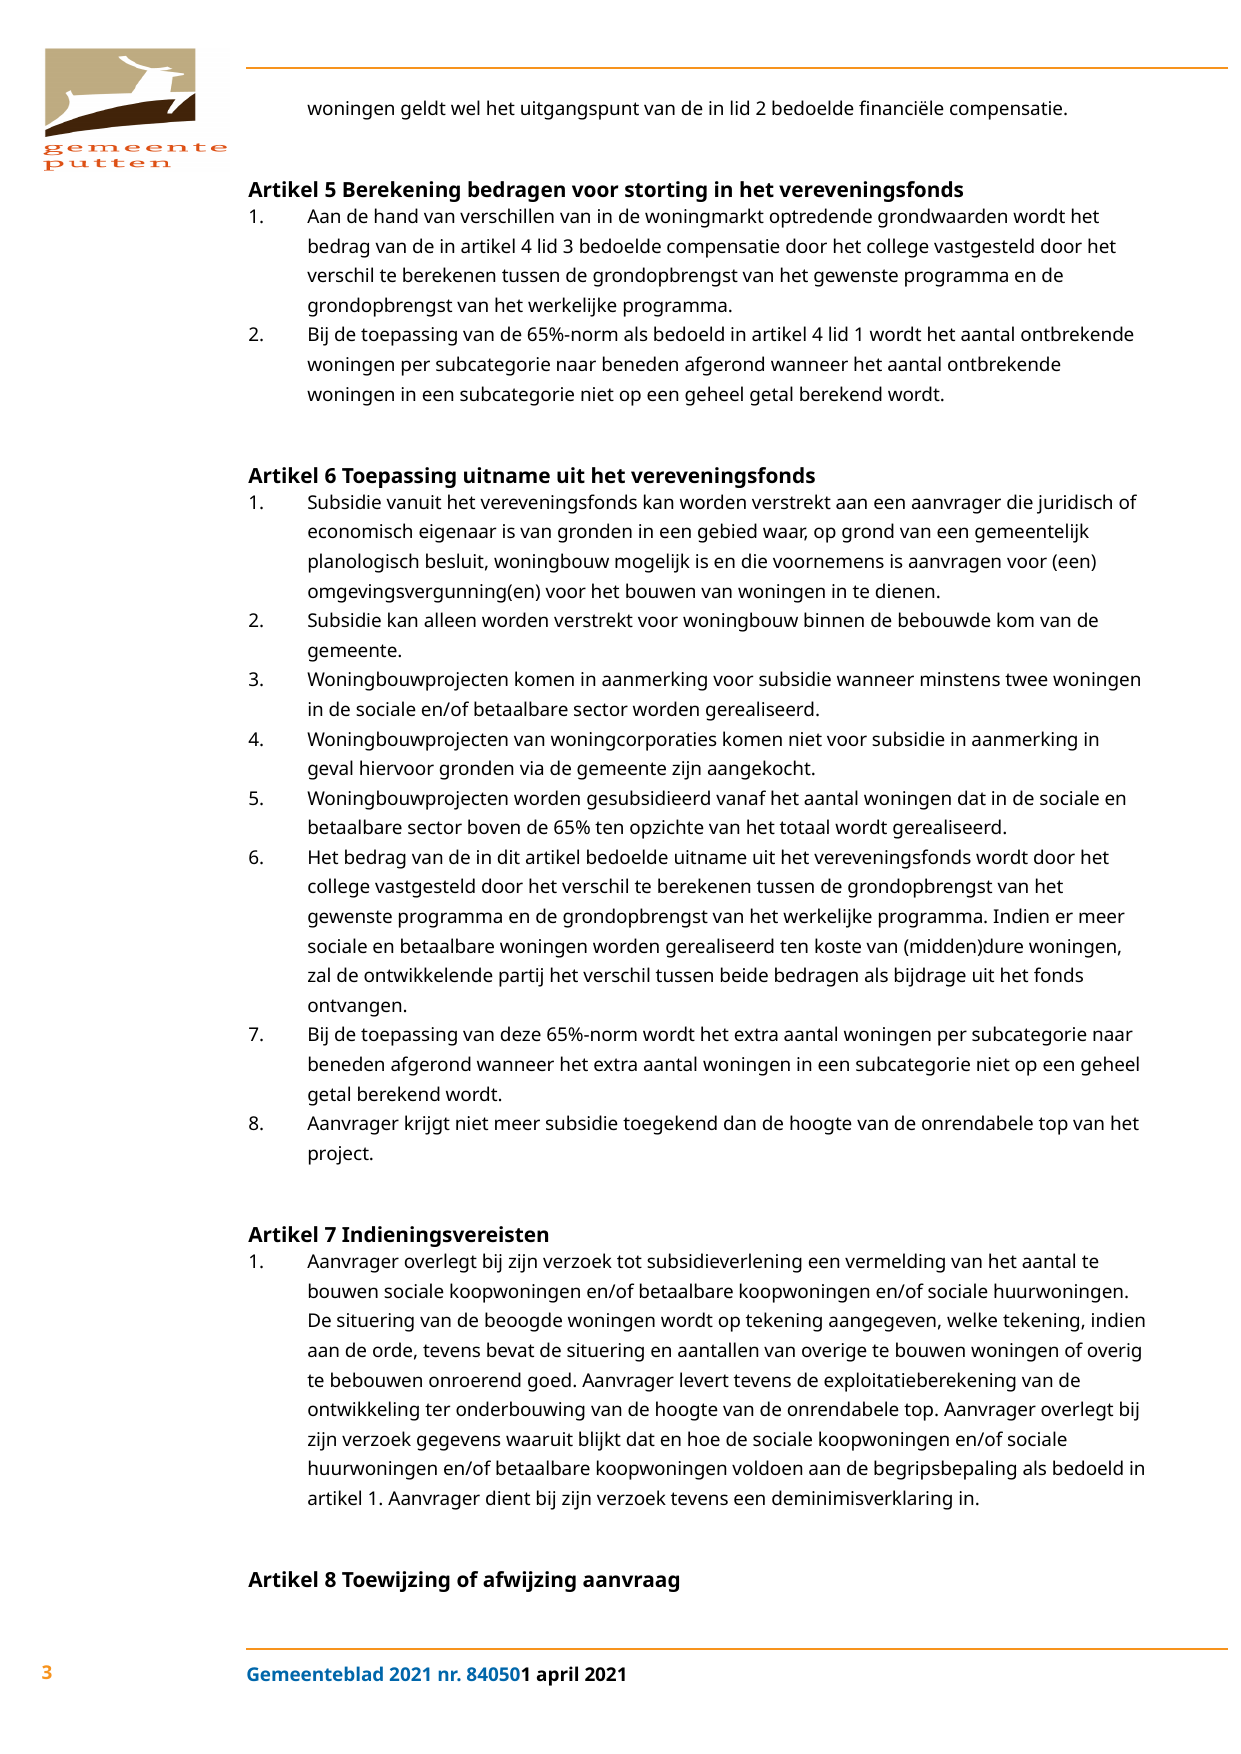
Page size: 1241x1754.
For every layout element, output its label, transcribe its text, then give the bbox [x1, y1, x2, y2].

list Het bedrag van de in dit artikel bedoelde uitname uit het vereveningsfonds wordt door het college vastgesteld door het verschil te berekenen tussen de grondopbrengst van het gewenste programma en de grondopbrengst van het werkelijke programma. Indien er meer sociale en betaalbare woningen worden gerealiseerd ten koste van (midden)dure woningen, zal de ontwikkelende partij het verschil tussen beide bedragen als bijdrage uit het fonds ontvangen. [248, 844, 1152, 1018]
picture [41, 47, 231, 172]
list Bij de toepassing van de 65%-norm als bedoeld in artikel 4 lid 1 wordt het aantal ontbrekende woningen per subcategorie naar beneden afgerond wanneer het aantal ontbrekende woningen in een subcategorie niet op een geheel getal berekend wordt. [248, 322, 1152, 406]
text Artikel 8 Toewijzing of afwijzing aanvraag [248, 1565, 1152, 1593]
list Subsidie kan alleen worden verstrekt voor woningbouw binnen de bebouwde kom van de gemeente. [248, 607, 1152, 663]
text Artikel 6 Toepassing uitname uit het vereveningsfonds [248, 461, 1152, 489]
list woningen geldt wel het uitgangspunt van de in lid 2 bedoelde financiële compensatie. [248, 95, 1152, 121]
list Subsidie vanuit het vereveningsfonds kan worden verstrekt aan een aanvrager die juridisch of economisch eigenaar is van gronden in een gebied waar, op grond van een gemeentelijk planologisch besluit, woningbouw mogelijk is en die voornemens is aanvragen voor (een) omgevingsvergunning(en) voor het bouwen van woningen in te dienen. [248, 489, 1152, 604]
list Aanvrager overlegt bij zijn verzoek tot subsidieverlening een vermelding van het aantal te bouwen sociale koopwoningen en/of betaalbare koopwoningen en/of sociale huurwoningen. De situering van de beoogde woningen wordt op tekening aangegeven, welke tekening, indien aan de orde, tevens bevat de situering en aantallen van overige te bouwen woningen of overig te bebouwen onroerend goed. Aanvrager levert tevens de exploitatieberekening van de ontwikkeling ter onderbouwing van de hoogte van de onrendabele top. Aanvrager overlegt bij zijn verzoek gegevens waaruit blijkt dat en hoe de sociale koopwoningen en/of sociale huurwoningen en/of betaalbare koopwoningen voldoen aan de begripsbepaling als bedoeld in artikel 1. Aanvrager dient bij zijn verzoek tevens een deminimisverklaring in. [248, 1248, 1152, 1511]
list Aanvrager krijgt niet meer subsidie toegekend dan de hoogte van de onrendabele top van het project. [248, 1110, 1152, 1166]
list Aan de hand van verschillen van in de woningmarkt optredende grondwaarden wordt het bedrag van de in artikel 4 lid 3 bedoelde compensatie door het college vastgesteld door het verschil te berekenen tussen de grondopbrengst van het gewenste programma en de grondopbrengst van het werkelijke programma. [248, 203, 1152, 318]
text Artikel 5 Berekening bedragen voor storting in het vereveningsfonds [248, 175, 1152, 203]
list Bij de toepassing van deze 65%-norm wordt het extra aantal woningen per subcategorie naar beneden afgerond wanneer het extra aantal woningen in een subcategorie niet op een geheel getal berekend wordt. [248, 1022, 1152, 1107]
list Woningbouwprojecten worden gesubsidieerd vanaf het aantal woningen dat in de sociale en betaalbare sector boven de 65% ten opzichte van het totaal wordt gerealiseerd. [248, 785, 1152, 840]
list Woningbouwprojecten komen in aanmerking voor subsidie wanneer minstens twee woningen in de sociale en/of betaalbare sector worden gerealiseerd. [248, 667, 1152, 722]
text Artikel 7 Indieningsvereisten [248, 1220, 1152, 1248]
list Woningbouwprojecten van woningcorporaties komen niet voor subsidie in aanmerking in geval hiervoor gronden via de gemeente zijn aangekocht. [248, 726, 1152, 781]
